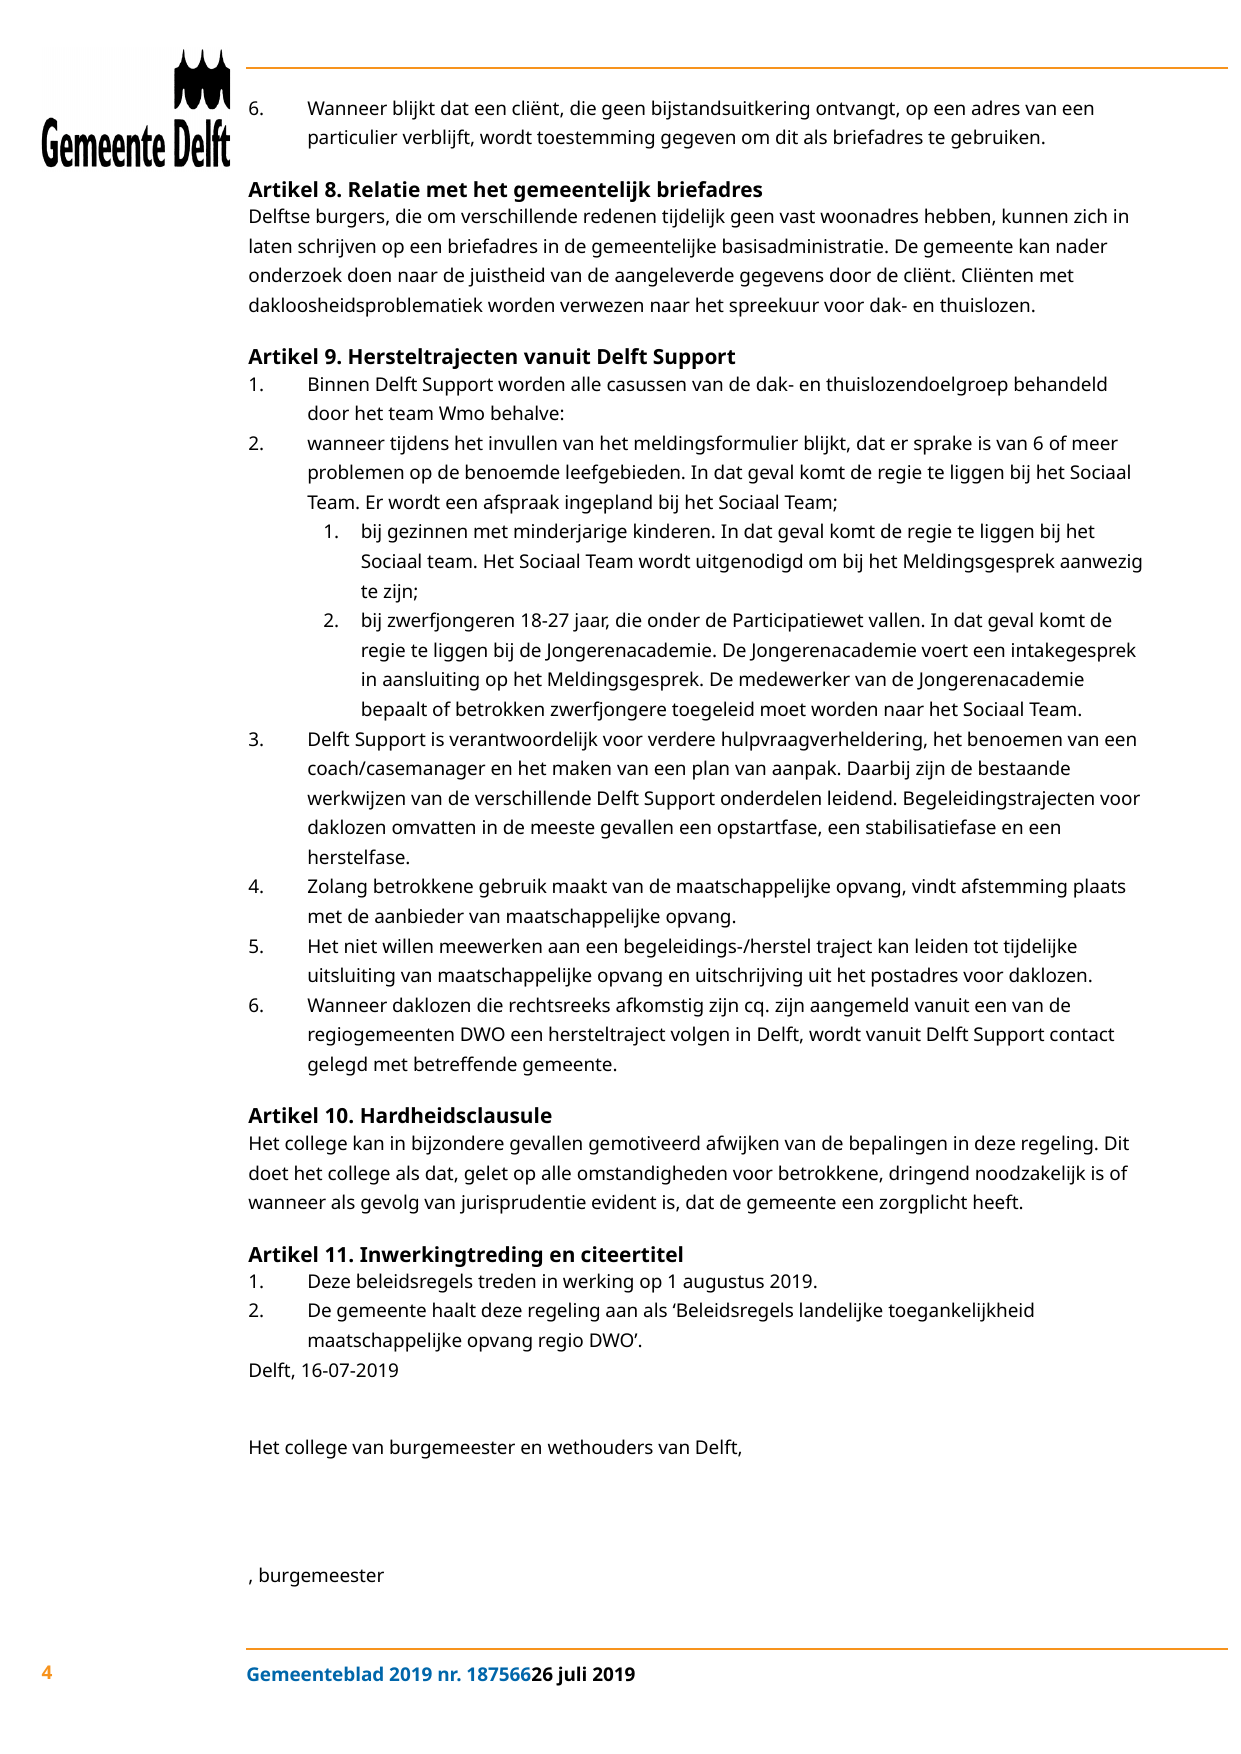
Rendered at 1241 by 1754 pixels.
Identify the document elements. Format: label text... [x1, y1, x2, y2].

list Binnen Delft Support worden alle casussen van de dak- en thuislozendoelgroep behandeld door het team Wmo behalve: [248, 371, 1152, 426]
list De gemeente haalt deze regeling aan als ‘Beleidsregels landelijke toegankelijkheid maatschappelijke opvang regio DWO’. [248, 1298, 1152, 1353]
text Delft, 16-07-2019 [248, 1357, 1152, 1383]
list bij gezinnen met minderjarige kinderen. In dat geval komt de regie te liggen bij het Sociaal team. Het Sociaal Team wordt uitgenodigd om bij het Meldingsgesprek aanwezig te zijn; [323, 519, 1152, 604]
list Delft Support is verantwoordelijk voor verdere hulpvraagverheldering, het benoemen van een coach/casemanager en het maken van een plan van aanpak. Daarbij zijn de bestaande werkwijzen van de verschillende Delft Support onderdelen leidend. Begeleidingstrajecten voor daklozen omvatten in de meeste gevallen een opstartfase, een stabilisatiefase en een herstelfase. [248, 726, 1152, 870]
text Artikel 9. Hersteltrajecten vanuit Delft Support [248, 342, 1152, 371]
text Artikel 11. Inwerkingtreding en citeertitel [248, 1240, 1152, 1268]
text , burgemeester [248, 1563, 1152, 1588]
list Zolang betrokkene gebruik maakt van de maatschappelijke opvang, vindt afstemming plaats met de aanbieder van maatschappelijke opvang. [248, 874, 1152, 929]
text Artikel 8. Relatie met het gemeentelijk briefadres [248, 175, 1152, 203]
text Het college van burgemeester en wethouders van Delft, [248, 1434, 1152, 1460]
text Het college kan in bijzondere gevallen gemotiveerd afwijken van de bepalingen in deze regeling. Dit doet het college als dat, gelet op alle omstandigheden voor betrokkene, dringend noodzakelijk is of wanneer als gevolg van jurisprudentie evident is, dat de gemeente een zorgplicht heeft. [248, 1130, 1152, 1215]
list Wanneer blijkt dat een cliënt, die geen bijstandsuitkering ontvangt, op een adres van een particulier verblijft, wordt toestemming gegeven om dit als briefadres te gebruiken. [248, 95, 1152, 150]
picture [41, 47, 231, 172]
text Delftse burgers, die om verschillende redenen tijdelijk geen vast woonadres hebben, kunnen zich in laten schrijven op een briefadres in de gemeentelijke basisadministratie. De gemeente kan nader onderzoek doen naar de juistheid van de aangeleverde gegevens door de cliënt. Cliënten met dakloosheidsproblematiek worden verwezen naar het spreekuur voor dak- en thuislozen. [248, 203, 1152, 318]
list Deze beleidsregels treden in werking op 1 augustus 2019. [248, 1268, 1152, 1294]
text Artikel 10. Hardheidsclausule [248, 1102, 1152, 1130]
list bij zwerfjongeren 18-27 jaar, die onder de Participatiewet vallen. In dat geval komt de regie te liggen bij de Jongerenacademie. De Jongerenacademie voert een intakegesprek in aansluiting op het Meldingsgesprek. De medewerker van de Jongerenacademie bepaalt of betrokken zwerfjongere toegeleid moet worden naar het Sociaal Team. [323, 607, 1152, 722]
list Wanneer daklozen die rechtsreeks afkomstig zijn cq. zijn aangemeld vanuit een van de regiogemeenten DWO een hersteltraject volgen in Delft, wordt vanuit Delft Support contact gelegd met betreffende gemeente. [248, 992, 1152, 1077]
list wanneer tijdens het invullen van het meldingsformulier blijkt, dat er sprake is van 6 of meer problemen op de benoemde leefgebieden. In dat geval komt de regie te liggen bij het Sociaal Team. Er wordt een afspraak ingepland bij het Sociaal Team; [248, 430, 1152, 515]
list Het niet willen meewerken aan een begeleidings-/herstel traject kan leiden tot tijdelijke uitsluiting van maatschappelijke opvang en uitschrijving uit het postadres voor daklozen. [248, 933, 1152, 988]
